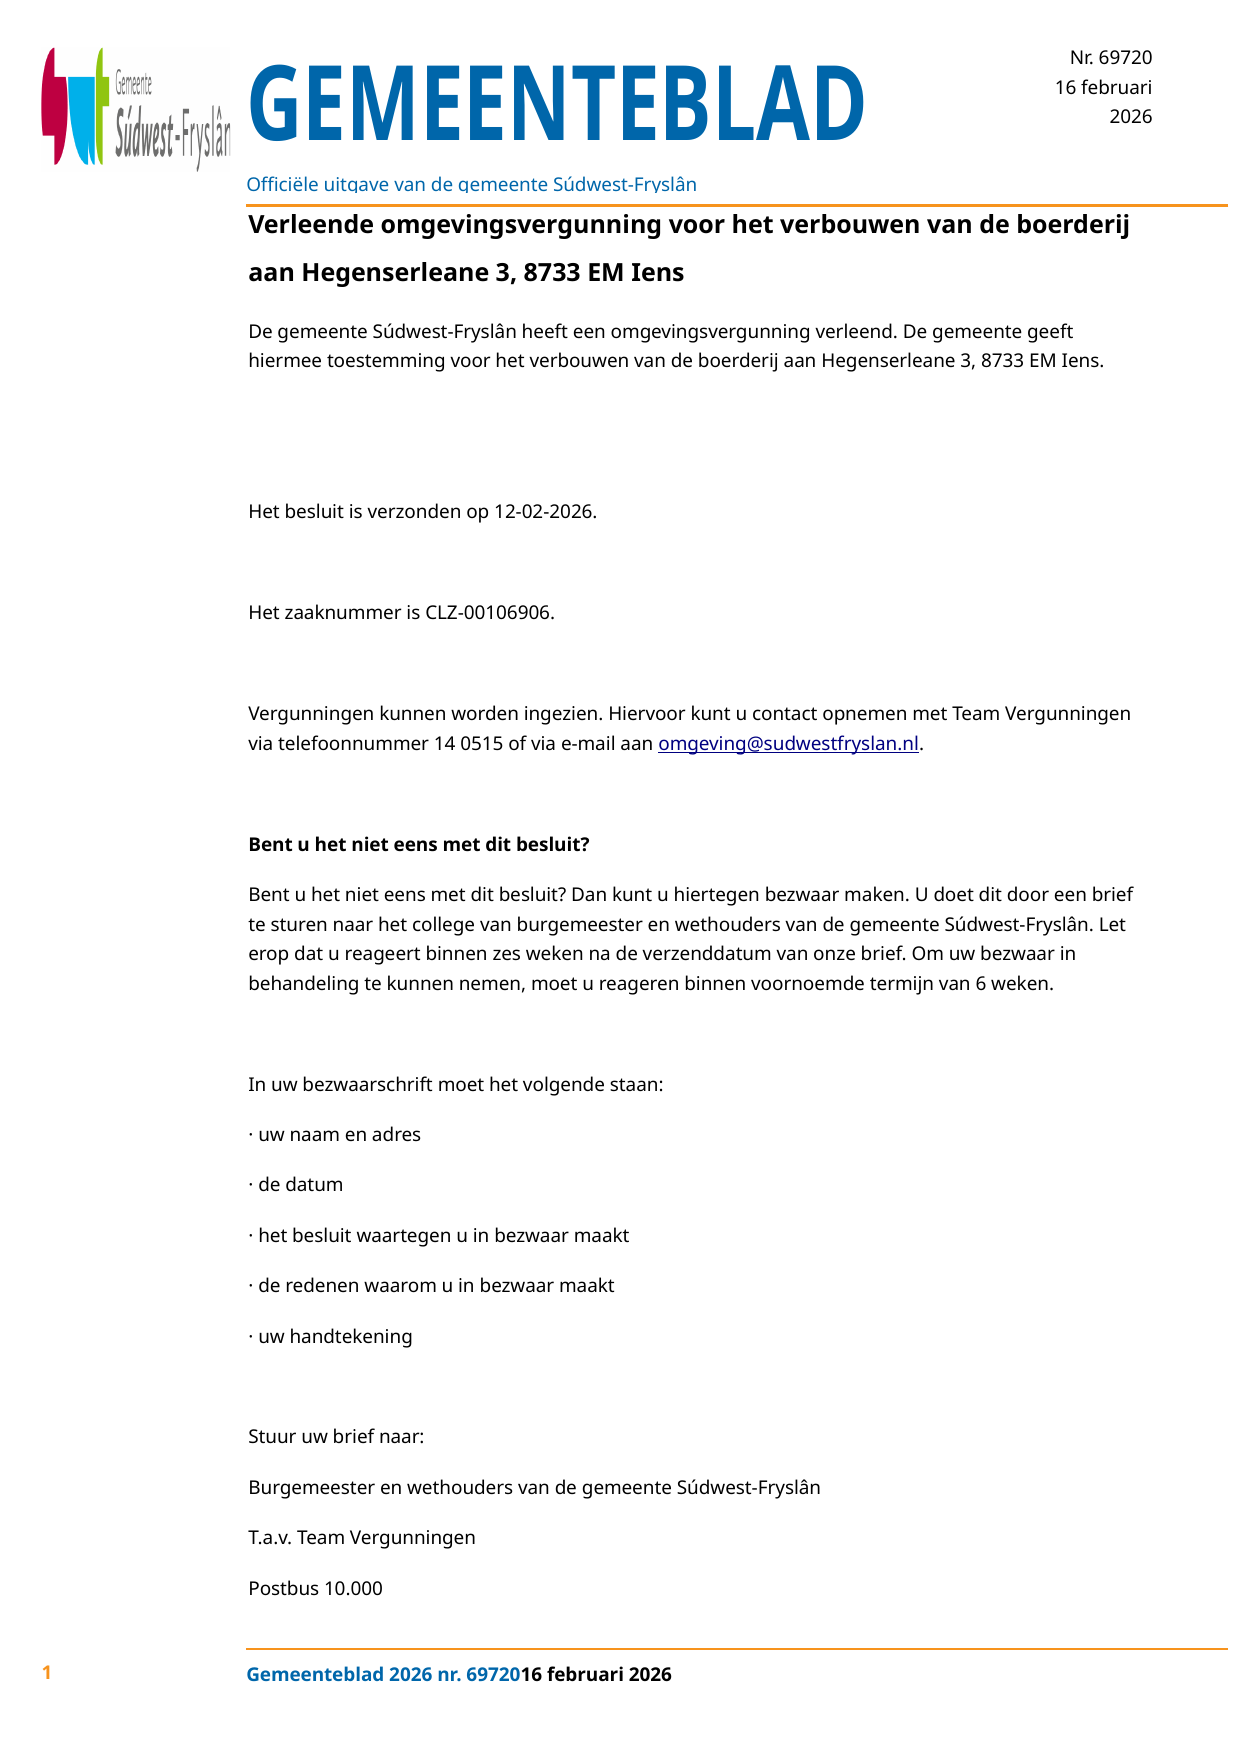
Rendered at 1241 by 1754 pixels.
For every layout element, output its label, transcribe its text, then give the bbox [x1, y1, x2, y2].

text Burgemeester en wethouders van de gemeente Súdwest-Fryslân [248, 1474, 1152, 1500]
text Bent u het niet eens met dit besluit? Dan kunt u hiertegen bezwaar maken. U doet dit door een brief te sturen naar het college van burgemeester en wethouders van de gemeente Súdwest-Fryslân. Let erop dat u reageert binnen zes weken na de verzenddatum van onze brief. Om uw bezwaar in behandeling te kunnen nemen, moet u reageren binnen voornoemde termijn van 6 weken. [248, 881, 1152, 996]
text · uw naam en adres [248, 1121, 1152, 1147]
text Verleende omgevingsvergunning voor het verbouwen van de boerderij aan Hegenserleane 3, 8733 EM Iens [248, 207, 1152, 288]
text Stuur uw brief naar: [248, 1424, 1152, 1449]
text Postbus 10.000 [248, 1575, 1152, 1601]
text Het zaaknummer is CLZ-00106906. [248, 599, 1152, 625]
text · de datum [248, 1172, 1152, 1197]
text De gemeente Súdwest-Fryslân heeft een omgevingsvergunning verleend. De gemeente geeft hiermee toestemming voor het verbouwen van de boerderij aan Hegenserleane 3, 8733 EM Iens. [248, 318, 1152, 373]
text Het besluit is verzonden op 12-02-2026. [248, 499, 1152, 524]
text T.a.v. Team Vergunningen [248, 1524, 1152, 1550]
text In uw bezwaarschrift moet het volgende staan: [248, 1071, 1152, 1097]
text · uw handtekening [248, 1323, 1152, 1349]
text · de redenen waarom u in bezwaar maakt [248, 1272, 1152, 1298]
text Bent u het niet eens met dit besluit? [248, 831, 1152, 857]
text · het besluit waartegen u in bezwaar maakt [248, 1222, 1152, 1248]
picture [41, 47, 231, 172]
text Vergunningen kunnen worden ingezien. Hiervoor kunt u contact opnemen met Team Vergunningen via telefoonnummer 14 0515 of via e-mail aan omgeving@sudwestfryslan.nl. [248, 700, 1152, 756]
